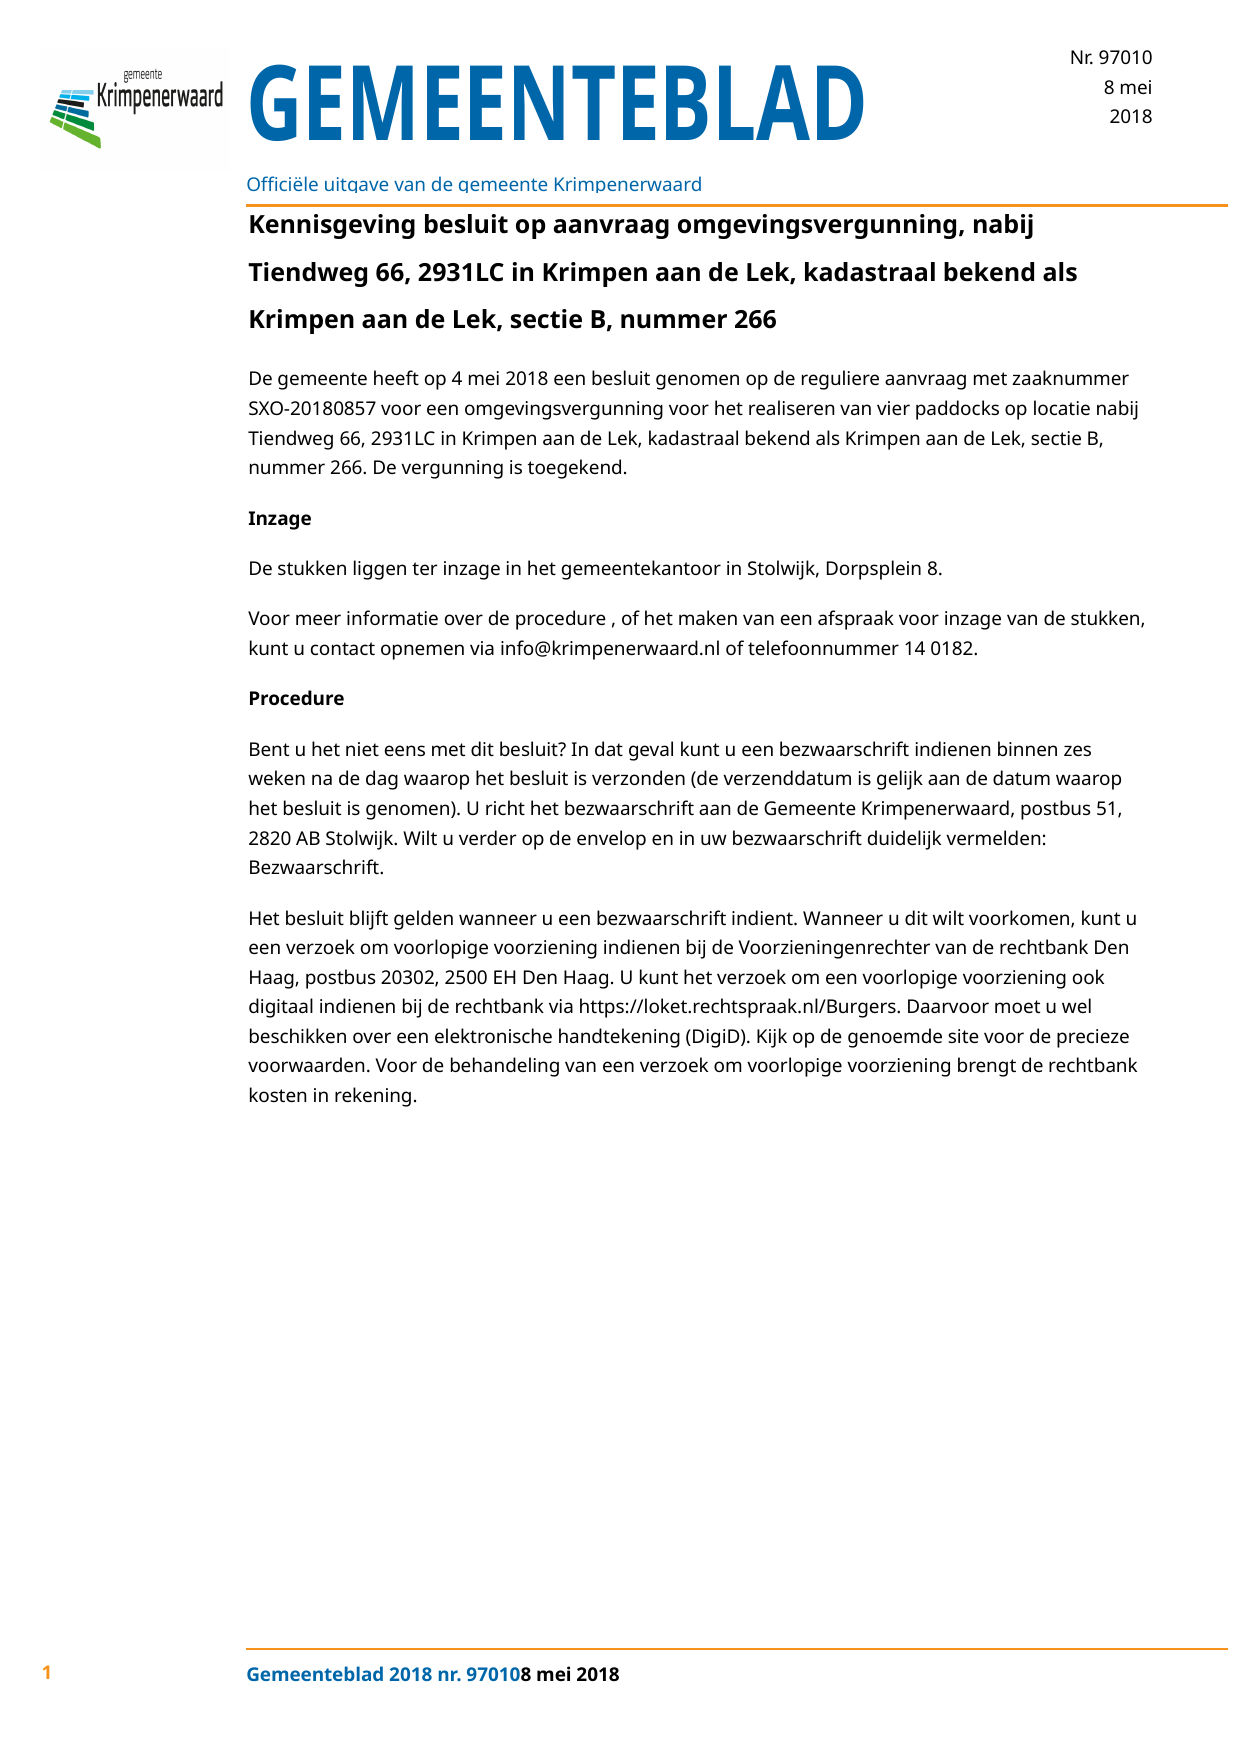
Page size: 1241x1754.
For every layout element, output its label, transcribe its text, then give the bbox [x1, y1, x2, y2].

text De gemeente heeft op 4 mei 2018 een besluit genomen op de reguliere aanvraag met zaaknummer SXO-20180857 voor een omgevingsvergunning voor het realiseren van vier paddocks op locatie nabij Tiendweg 66, 2931LC in Krimpen aan de Lek, kadastraal bekend als Krimpen aan de Lek, sectie B, nummer 266. De vergunning is toegekend. [248, 366, 1152, 480]
text Inzage [248, 505, 1152, 530]
text Bent u het niet eens met dit besluit? In dat geval kunt u een bezwaarschrift indienen binnen zes weken na de dag waarop het besluit is verzonden (de verzenddatum is gelijk aan de datum waarop het besluit is genomen). U richt het bezwaarschrift aan de Gemeente Krimpenerwaard, postbus 51, 2820 AB Stolwijk. Wilt u verder op de envelop en in uw bezwaarschrift duidelijk vermelden: Bezwaarschrift. [248, 736, 1152, 880]
text Kennisgeving besluit op aanvraag omgevingsvergunning, nabij Tiendweg 66, 2931LC in Krimpen aan de Lek, kadastraal bekend als Krimpen aan de Lek, sectie B, nummer 266 [248, 207, 1152, 336]
text De stukken liggen ter inzage in het gemeentekantoor in Stolwijk, Dorpsplein 8. [248, 555, 1152, 581]
text Het besluit blijft gelden wanneer u een bezwaarschrift indient. Wanneer u dit wilt voorkomen, kunt u een verzoek om voorlopige voorziening indienen bij de Voorzieningenrechter van de rechtbank Den Haag, postbus 20302, 2500 EH Den Haag. U kunt het verzoek om een voorlopige voorziening ook digitaal indienen bij de rechtbank via https://loket.rechtspraak.nl/Burgers. Daarvoor moet u wel beschikken over een elektronische handtekening (DigiD). Kijk op de genoemde site voor de precieze voorwaarden. Voor de behandeling van een verzoek om voorlopige voorziening brengt de rechtbank kosten in rekening. [248, 905, 1152, 1108]
picture [41, 47, 231, 172]
text Voor meer informatie over de procedure , of het maken van een afspraak voor inzage van de stukken, kunt u contact opnemen via info@krimpenerwaard.nl of telefoonnummer 14 0182. [248, 606, 1152, 661]
text Procedure [248, 686, 1152, 711]
